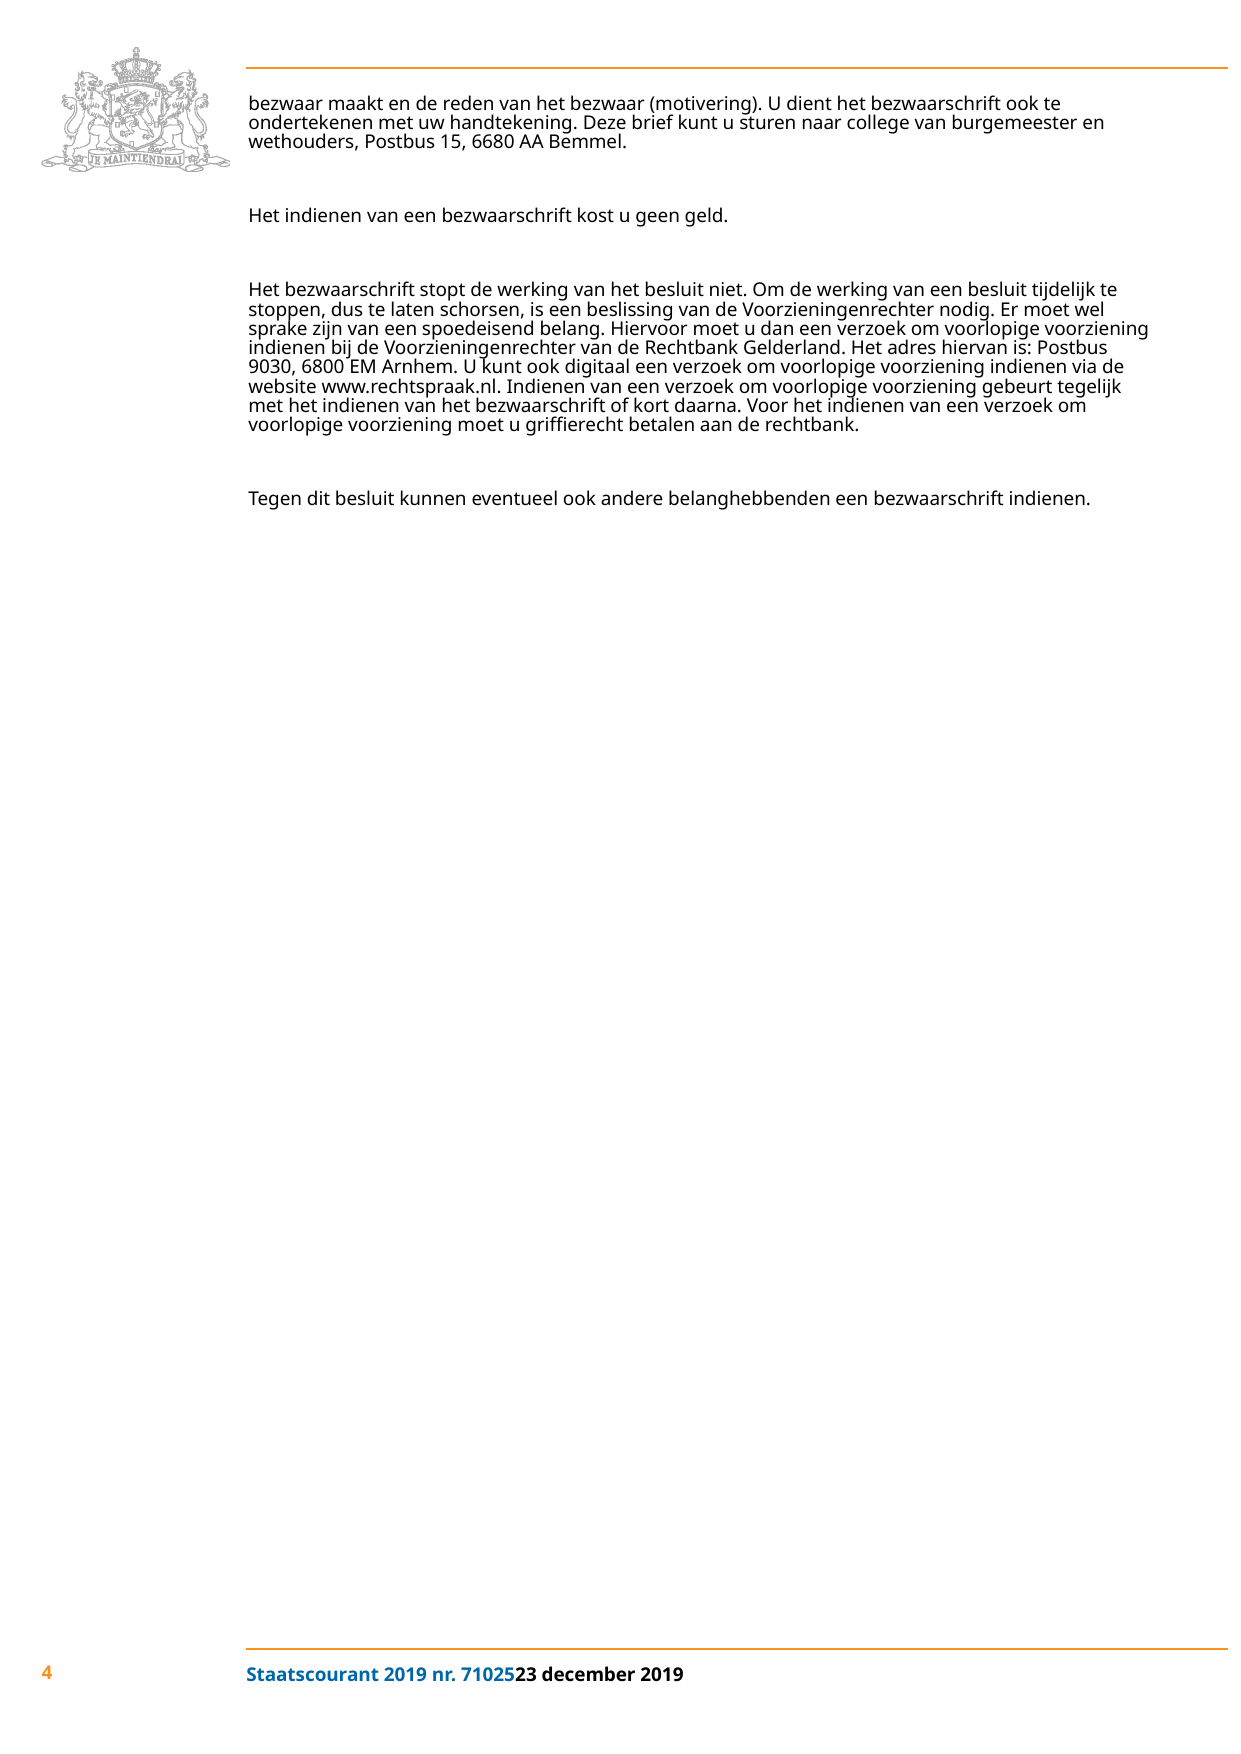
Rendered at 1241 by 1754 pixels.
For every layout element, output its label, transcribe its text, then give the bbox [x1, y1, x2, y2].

text Het bezwaarschrift stopt de werking van het besluit niet. Om de werking van een besluit tijdelijk te stoppen, dus te laten schorsen, is een beslissing van de Voorzieningenrechter nodig. Er moet wel sprake zijn van een spoedeisend belang. Hiervoor moet u dan een verzoek om voorlopige voorziening indienen bij de Voorzieningenrechter van de Rechtbank Gelderland. Het adres hiervan is: Postbus 9030, 6800 EM Arnhem. U kunt ook digitaal een verzoek om voorlopige voorziening indienen via de website www.rechtspraak.nl. Indienen van een verzoek om voorlopige voorziening gebeurt tegelijk met het indienen van het bezwaarschrift of kort daarna. Voor het indienen van een verzoek om voorlopige voorziening moet u griffierecht betalen aan de rechtbank. [248, 281, 1152, 435]
text Tegen dit besluit kunnen eventueel ook andere belanghebbenden een bezwaarschrift indienen. [248, 490, 1152, 509]
text bezwaar maakt en de reden van het bezwaar (motivering). U dient het bezwaarschrift ook te ondertekenen met uw handtekening. Deze brief kunt u sturen naar college van burgemeester en wethouders, Postbus 15, 6680 AA Bemmel. [248, 95, 1152, 153]
picture [41, 47, 231, 172]
text Het indienen van een bezwaarschrift kost u geen geld. [248, 207, 1152, 227]
